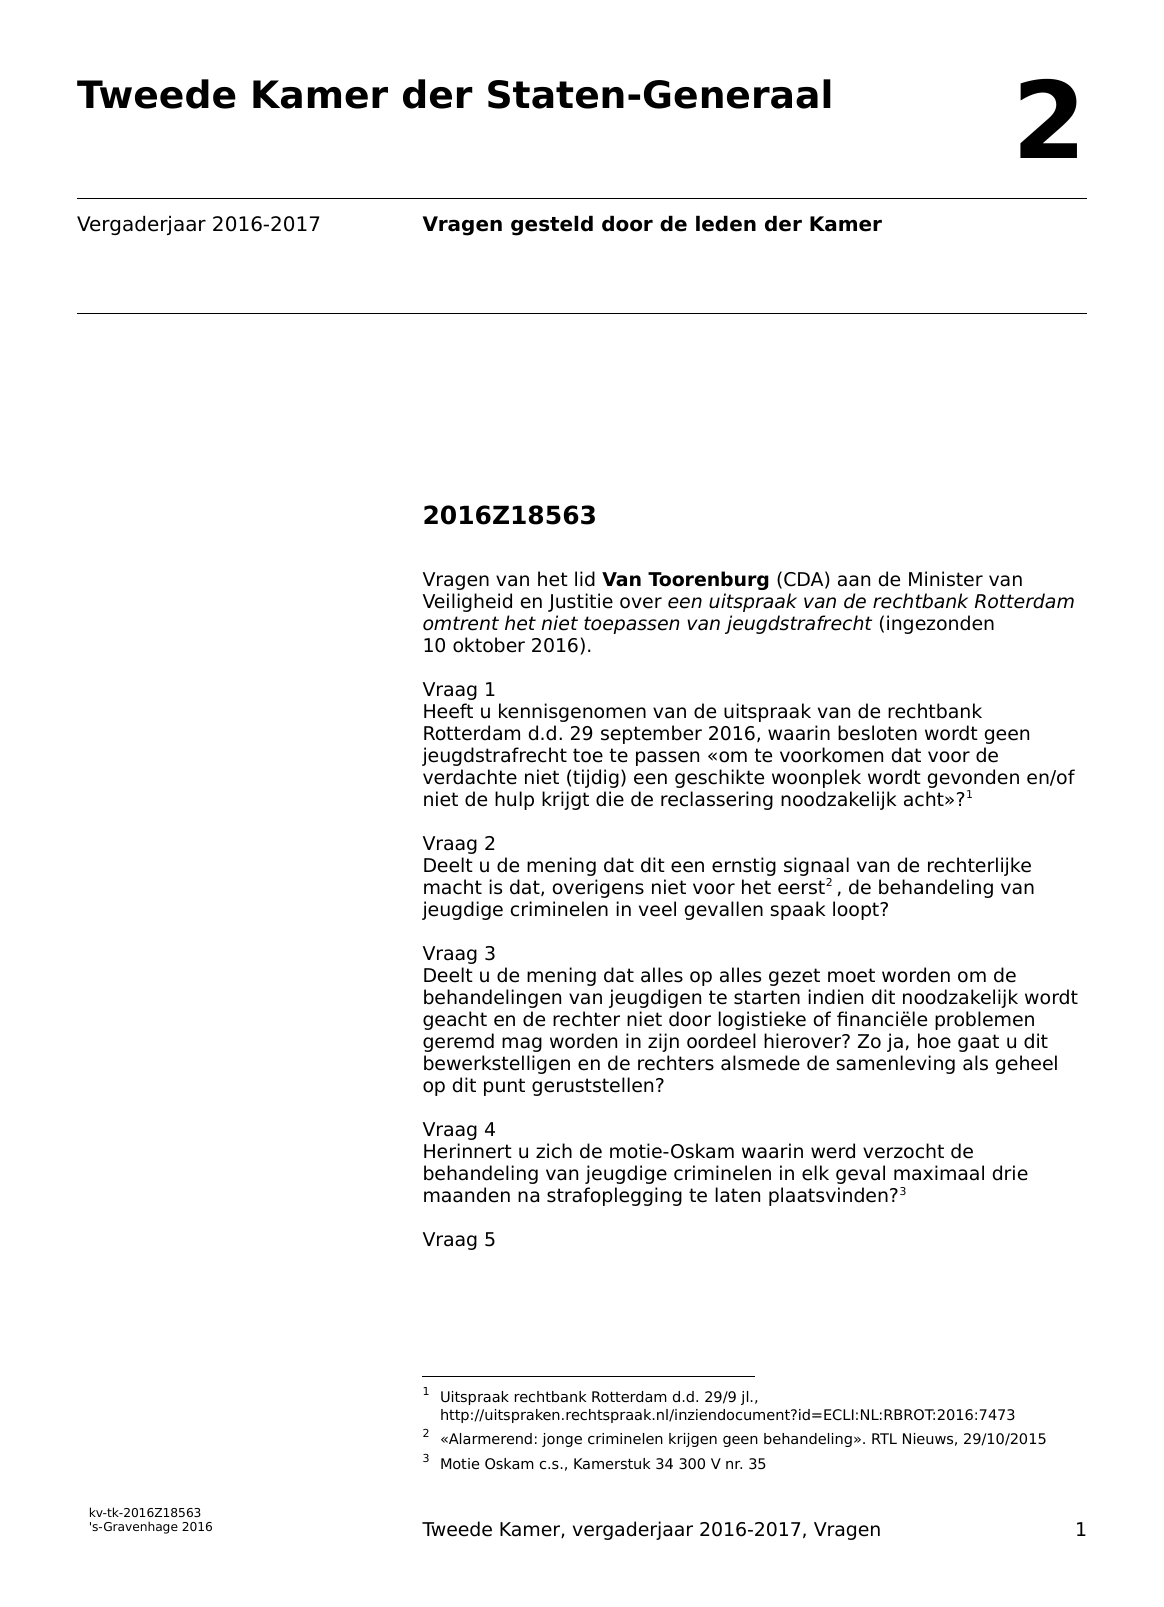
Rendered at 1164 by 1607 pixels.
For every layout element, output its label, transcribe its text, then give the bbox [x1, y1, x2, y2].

text «Alarmerend: jonge criminelen krijgen geen behandeling». RTL Nieuws, 29/10/2015 [422, 1427, 1087, 1449]
text Vraag 3 [422, 943, 1087, 965]
table_cell Vragen gesteld door de leden der Kamer [422, 199, 1087, 313]
table_header 2 [886, 59, 1087, 198]
table_cell Vergaderjaar 2016-2017 [77, 199, 422, 313]
text Deelt u de mening dat dit een ernstig signaal van de rechterlijke macht is dat, overigens niet voor het eerst, de behandeling van jeugdige criminelen in veel gevallen spaak loopt? [422, 855, 1087, 921]
text Heeft u kennisgenomen van de uitspraak van de rechtbank Rotterdam d.d. 29 september 2016, waarin besloten wordt geen jeugdstrafrecht toe te passen «om te voorkomen dat voor de verdachte niet (tijdig) een geschikte woonplek wordt gevonden en/of niet de hulp krijgt die de reclassering noodzakelijk acht»? [422, 701, 1087, 811]
text kv-tk-2016Z18563 [88, 1506, 323, 1520]
text Motie Oskam c.s., Kamerstuk 34 300 V nr. 35 [422, 1452, 1087, 1474]
text Vragen van het lid Van Toorenburg (CDA) aan de Minister van Veiligheid en Justitie over een uitspraak van de rechtbank Rotterdam omtrent het niet toepassen van jeugdstrafrecht (ingezonden 10 oktober 2016). [422, 569, 1087, 657]
text Herinnert u zich de motie-Oskam waarin werd verzocht de behandeling van jeugdige criminelen in elk geval maximaal drie maanden na strafoplegging te laten plaatsvinden? [422, 1141, 1087, 1207]
text Uitspraak rechtbank Rotterdam d.d. 29/9 jl., http://uitspraken.rechtspraak.nl/inziendocument?id=ECLI:NL:RBROT:2016:7473 [422, 1385, 1087, 1424]
table_header Tweede Kamer der Staten-Generaal [77, 59, 886, 198]
text Vraag 4 [422, 1119, 1087, 1141]
text Vraag 2 [422, 833, 1087, 855]
text Deelt u de mening dat alles op alles gezet moet worden om de behandelingen van jeugdigen te starten indien dit noodzakelijk wordt geacht en de rechter niet door logistieke of financiële problemen geremd mag worden in zijn oordeel hierover? Zo ja, hoe gaat u dit bewerkstelligen en de rechters alsmede de samenleving als geheel op dit punt geruststellen? [422, 965, 1087, 1097]
text Vraag 1 [422, 679, 1087, 701]
text 2016Z18563 [422, 501, 1087, 531]
text 's-Gravenhage 2016 [88, 1520, 323, 1534]
text Vraag 5 [422, 1229, 1087, 1251]
